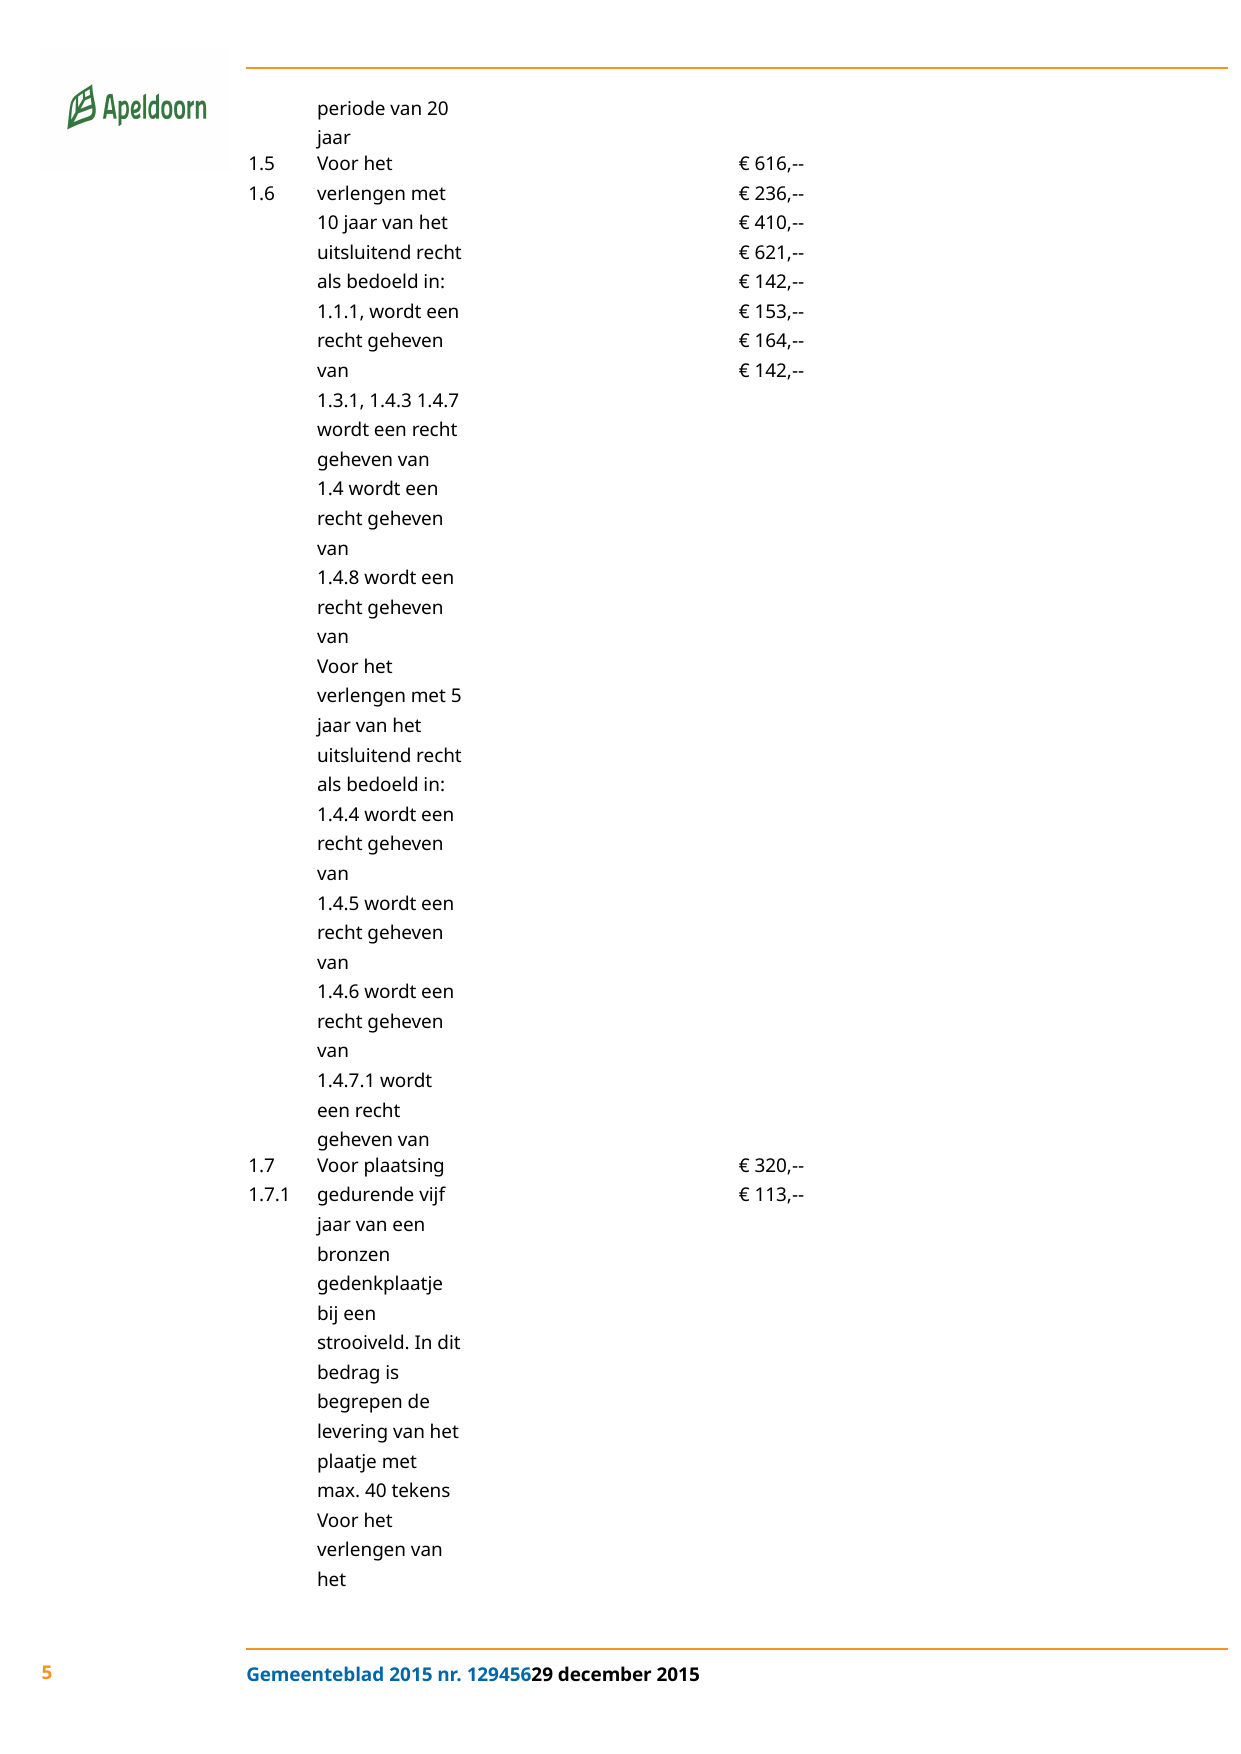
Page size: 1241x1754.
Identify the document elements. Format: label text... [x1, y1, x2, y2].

table_cell [532, 150, 601, 1152]
table_cell € 616,-- € 236,-- € 410,-- € 621,-- € 142,-- € 153,-- € 164,-- € 142,-- [739, 150, 945, 1152]
table_cell periode van 20 jaar [317, 95, 463, 150]
table_cell [739, 95, 945, 150]
picture [41, 47, 231, 172]
table_cell € 320,-- € 113,-- [739, 1152, 945, 1592]
table_cell [464, 95, 532, 150]
table_cell [601, 95, 739, 150]
table_cell [945, 1152, 1083, 1592]
table_cell [945, 95, 1083, 150]
table_cell Voor het verlengen met 10 jaar van het uitsluitend recht als bedoeld in: 1.1.1, wordt een recht geheven van 1.3.1, 1.4.3 1.4.7 wordt een recht geheven van 1.4 wordt een recht geheven van 1.4.8 wordt een recht geheven van Voor het verlengen met 5 jaar van het uitsluitend recht als bedoeld in: 1.4.4 wordt een recht geheven van 1.4.5 wordt een recht geheven van 1.4.6 wordt een recht geheven van 1.4.7.1 wordt een recht geheven van [317, 150, 463, 1152]
table_cell 1.7 1.7.1 [248, 1152, 317, 1592]
table_cell Voor plaatsing gedurende vijf jaar van een bronzen gedenkplaatje bij een strooiveld. In dit bedrag is begrepen de levering van het plaatje met max. 40 tekens Voor het verlengen van het [317, 1152, 463, 1592]
table_cell [601, 150, 739, 1152]
table_cell [532, 1152, 601, 1592]
table_cell [248, 95, 317, 150]
table_cell [532, 95, 601, 150]
table_cell [601, 1152, 739, 1592]
table_cell 1.5 1.6 [248, 150, 317, 1152]
table_cell [464, 1152, 532, 1592]
table_cell [945, 150, 1083, 1152]
table_cell [464, 150, 532, 1152]
